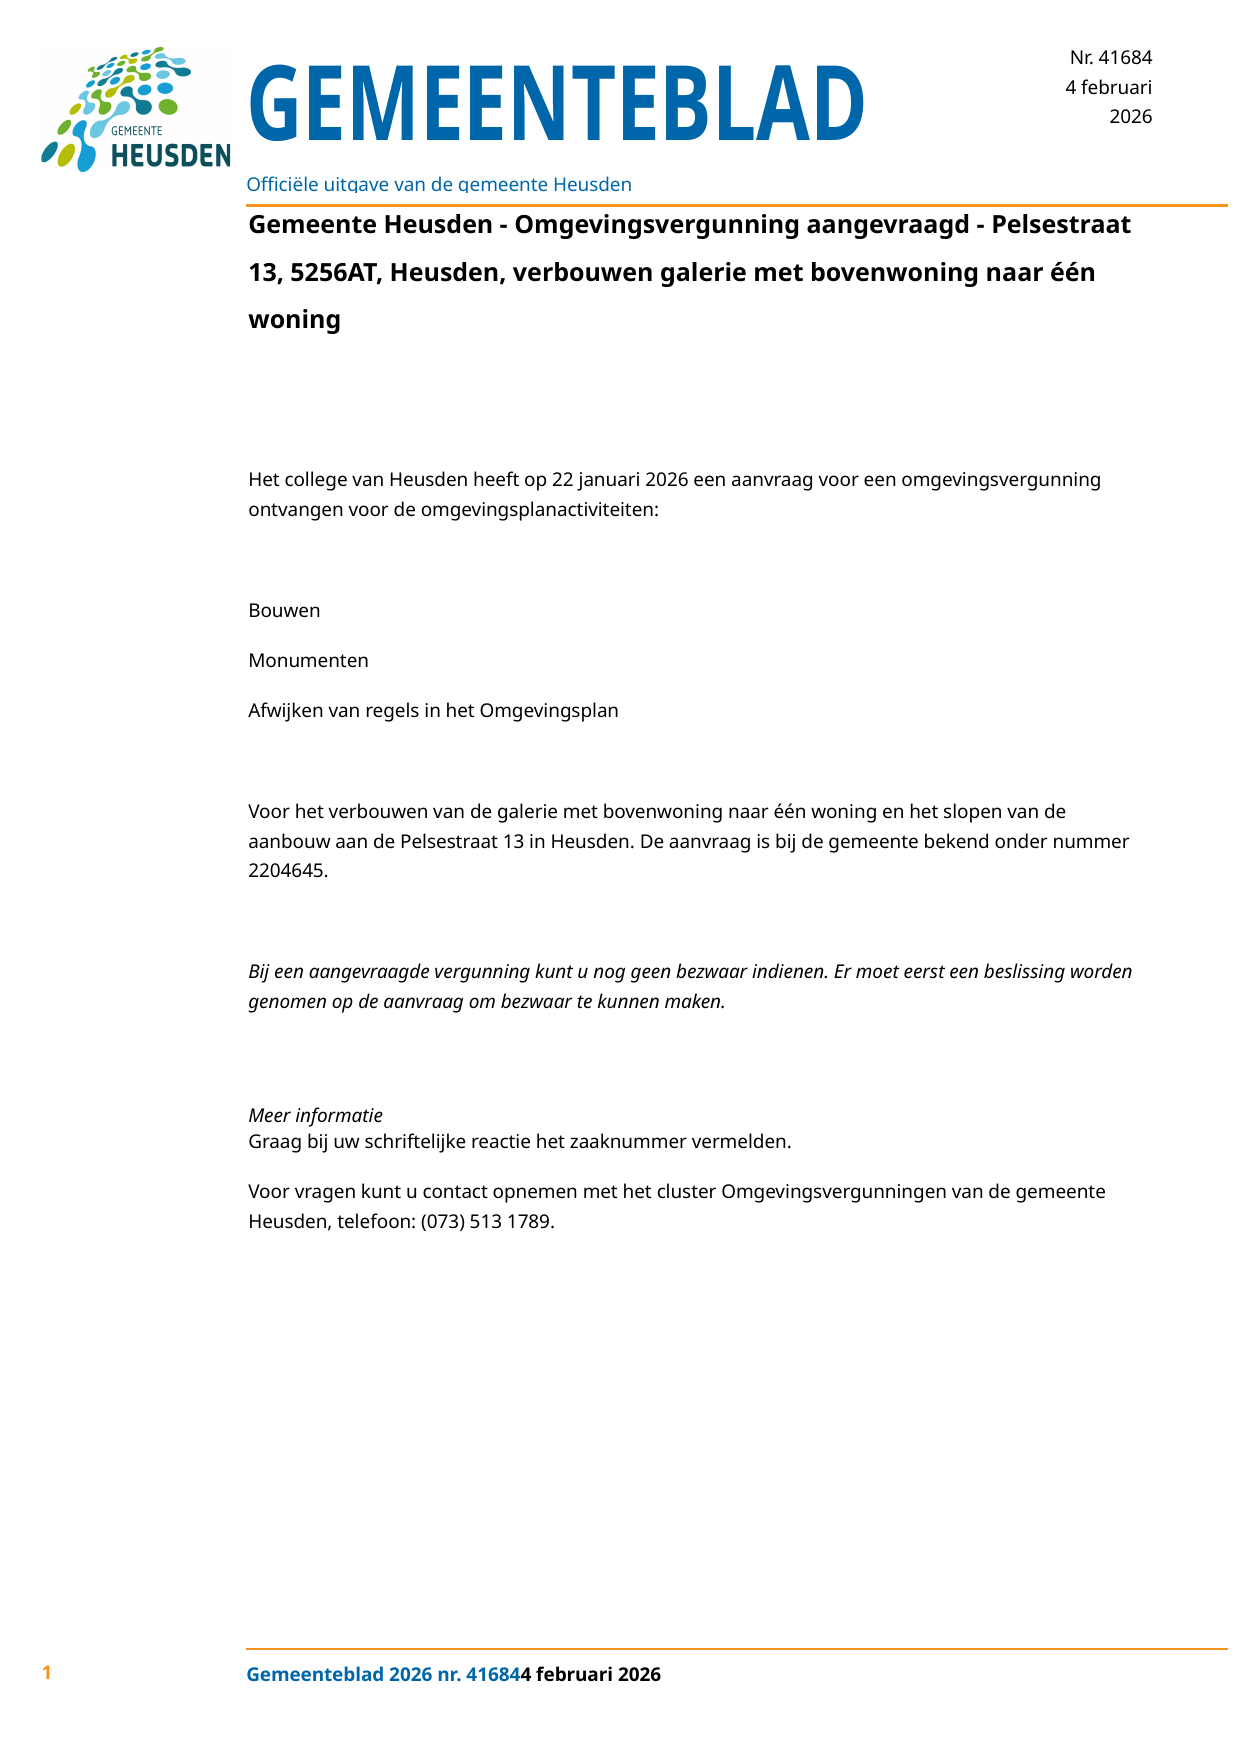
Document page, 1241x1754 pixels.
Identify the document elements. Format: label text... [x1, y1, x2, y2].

text Het college van Heusden heeft op 22 januari 2026 een aanvraag voor een omgevingsvergunning ontvangen voor de omgevingsplanactiviteiten: [248, 466, 1152, 522]
text Meer informatie [248, 1102, 1152, 1128]
text Voor het verbouwen van de galerie met bovenwoning naar één woning en het slopen van de aanbouw aan de Pelsestraat 13 in Heusden. De aanvraag is bij de gemeente bekend onder nummer 2204645. [248, 798, 1152, 883]
text Bij een aangevraagde vergunning kunt u nog geen bezwaar indienen. Er moet eerst een beslissing worden genomen op de aanvraag om bezwaar te kunnen maken. [248, 958, 1152, 1014]
text Graag bij uw schriftelijke reactie het zaaknummer vermelden. [248, 1128, 1152, 1154]
text Monumenten [248, 647, 1152, 673]
text Bouwen [248, 597, 1152, 622]
text Afwijken van regels in het Omgevingsplan [248, 698, 1152, 723]
text Gemeente Heusden - Omgevingsvergunning aangevraagd - Pelsestraat 13, 5256AT, Heusden, verbouwen galerie met bovenwoning naar één woning [248, 207, 1152, 336]
text Voor vragen kunt u contact opnemen met het cluster Omgevingsvergunningen van de gemeente Heusden, telefoon: (073) 513 1789. [248, 1178, 1152, 1234]
picture [41, 47, 231, 172]
